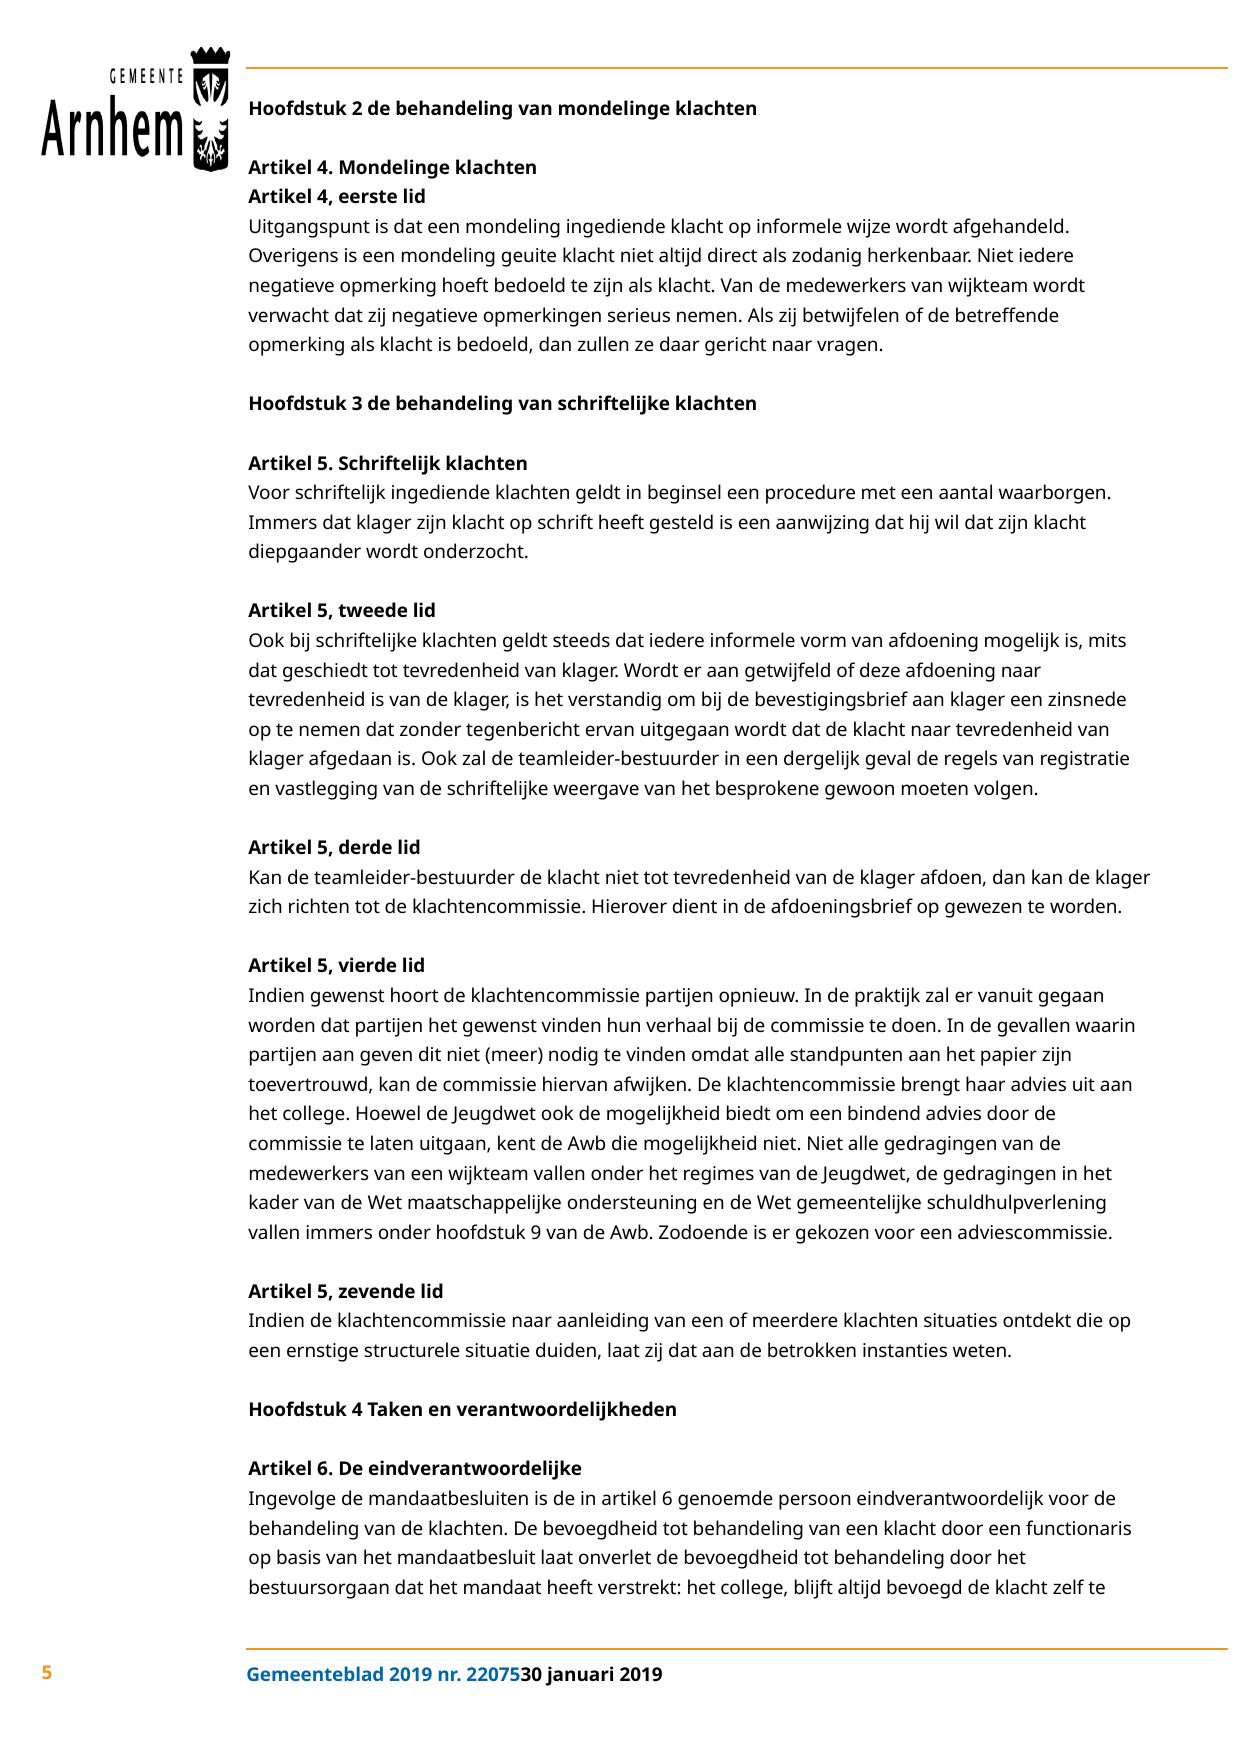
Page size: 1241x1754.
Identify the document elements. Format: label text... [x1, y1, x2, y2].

text Artikel 5, vierde lid [248, 953, 1152, 978]
text Ook bij schriftelijke klachten geldt steeds dat iedere informele vorm van afdoening mogelijk is, mits dat geschiedt tot tevredenheid van klager. Wordt er aan getwijfeld of deze afdoening naar tevredenheid is van de klager, is het verstandig om bij de bevestigingsbrief aan klager een zinsnede op te nemen dat zonder tegenbericht ervan uitgegaan wordt dat de klacht naar tevredenheid van klager afgedaan is. Ook zal de teamleider-bestuurder in een dergelijk geval de regels van registratie en vastlegging van de schriftelijke weergave van het besprokene gewoon moeten volgen. [248, 627, 1152, 801]
text Artikel 4, eerste lid [248, 183, 1152, 209]
text Hoofdstuk 2 de behandeling van mondelinge klachten [248, 95, 1152, 121]
text Voor schriftelijk ingediende klachten geldt in beginsel een procedure met een aantal waarborgen. Immers dat klager zijn klacht op schrift heeft gesteld is een aanwijzing dat hij wil dat zijn klacht diepgaander wordt onderzocht. [248, 479, 1152, 564]
text Artikel 5, zevende lid [248, 1278, 1152, 1304]
text Kan de teamleider-bestuurder de klacht niet tot tevredenheid van de klager afdoen, dan kan de klager zich richten tot de klachtencommissie. Hierover dient in de afdoeningsbrief op gewezen te worden. [248, 864, 1152, 919]
text Artikel 5. Schriftelijk klachten [248, 450, 1152, 476]
text Artikel 5, derde lid [248, 834, 1152, 860]
text Indien de klachtencommissie naar aanleiding van een of meerdere klachten situaties ontdekt die op een ernstige structurele situatie duiden, laat zij dat aan de betrokken instanties weten. [248, 1308, 1152, 1363]
text Uitgangspunt is dat een mondeling ingediende klacht op informele wijze wordt afgehandeld. Overigens is een mondeling geuite klacht niet altijd direct als zodanig herkenbaar. Niet iedere negatieve opmerking hoeft bedoeld te zijn als klacht. Van de medewerkers van wijkteam wordt verwacht dat zij negatieve opmerkingen serieus nemen. Als zij betwijfelen of de betreffende opmerking als klacht is bedoeld, dan zullen ze daar gericht naar vragen. [248, 213, 1152, 357]
text Artikel 6. De eindverantwoordelijke [248, 1456, 1152, 1481]
text Artikel 4. Mondelinge klachten [248, 154, 1152, 180]
text Ingevolge de mandaatbesluiten is de in artikel 6 genoemde persoon eindverantwoordelijk voor de behandeling van de klachten. De bevoegdheid tot behandeling van een klacht door een functionaris op basis van het mandaatbesluit laat onverlet de bevoegdheid tot behandeling door het bestuursorgaan dat het mandaat heeft verstrekt: het college, blijft altijd bevoegd de klacht zelf te [248, 1485, 1152, 1600]
text Indien gewenst hoort de klachtencommissie partijen opnieuw. In de praktijk zal er vanuit gegaan worden dat partijen het gewenst vinden hun verhaal bij de commissie te doen. In de gevallen waarin partijen aan geven dit niet (meer) nodig te vinden omdat alle standpunten aan het papier zijn toevertrouwd, kan de commissie hiervan afwijken. De klachtencommissie brengt haar advies uit aan het college. Hoewel de Jeugdwet ook de mogelijkheid biedt om een bindend advies door de commissie te laten uitgaan, kent de Awb die mogelijkheid niet. Niet alle gedragingen van de medewerkers van een wijkteam vallen onder het regimes van de Jeugdwet, de gedragingen in het kader van de Wet maatschappelijke ondersteuning en de Wet gemeentelijke schuldhulpverlening vallen immers onder hoofdstuk 9 van de Awb. Zodoende is er gekozen voor een adviescommissie. [248, 982, 1152, 1245]
text Artikel 5, tweede lid [248, 598, 1152, 623]
text Hoofdstuk 3 de behandeling van schriftelijke klachten [248, 391, 1152, 416]
text Hoofdstuk 4 Taken en verantwoordelijkheden [248, 1396, 1152, 1422]
picture [41, 47, 231, 172]
